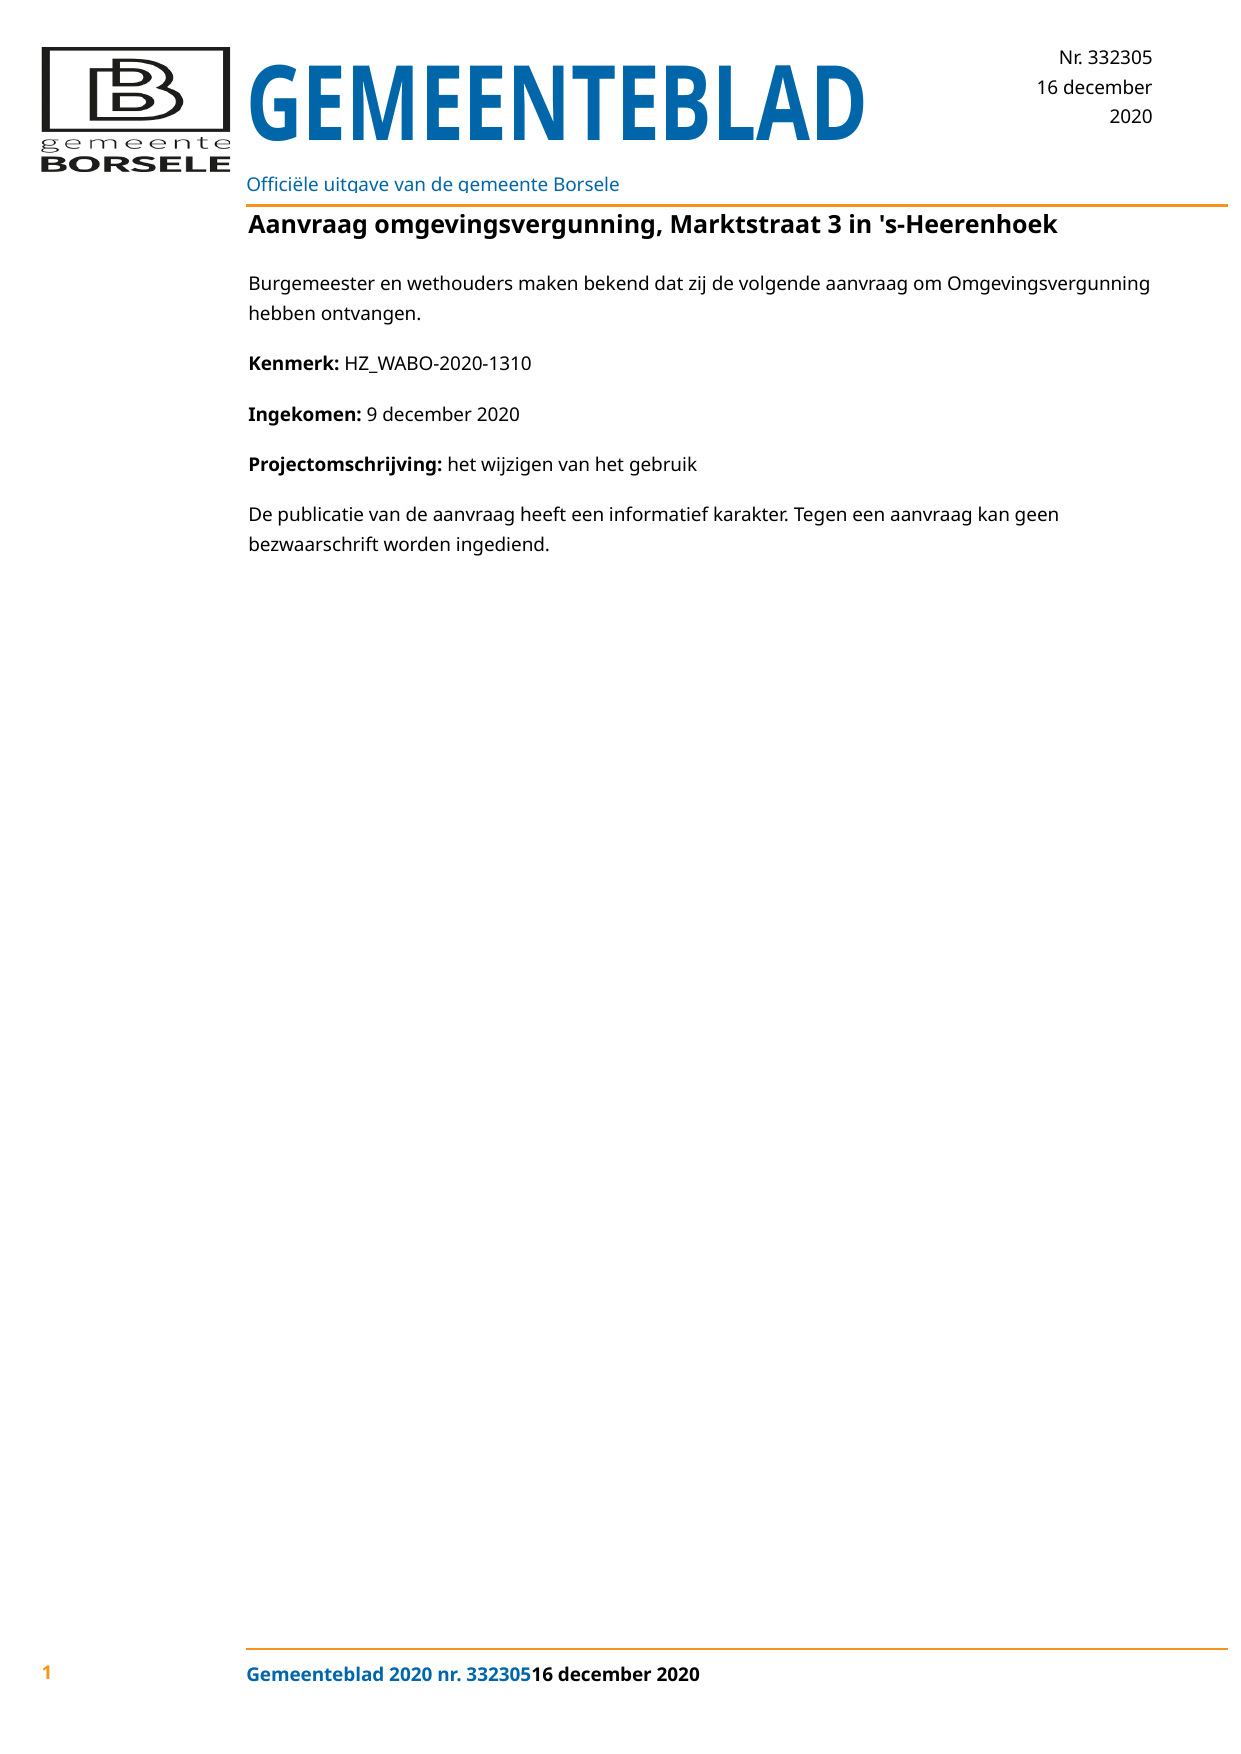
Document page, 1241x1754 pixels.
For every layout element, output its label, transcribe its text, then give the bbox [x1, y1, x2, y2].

text Burgemeester en wethouders maken bekend dat zij de volgende aanvraag om Omgevingsvergunning hebben ontvangen. [248, 270, 1152, 326]
text Ingekomen: 9 december 2020 [248, 401, 1152, 426]
text Kenmerk: HZ_WABO-2020-1310 [248, 350, 1152, 376]
text De publicatie van de aanvraag heeft een informatief karakter. Tegen een aanvraag kan geen bezwaarschrift worden ingediend. [248, 502, 1152, 557]
picture [41, 47, 231, 172]
text Aanvraag omgevingsvergunning, Marktstraat 3 in 's-Heerenhoek [248, 207, 1152, 241]
text Projectomschrijving: het wijzigen van het gebruik [248, 451, 1152, 477]
